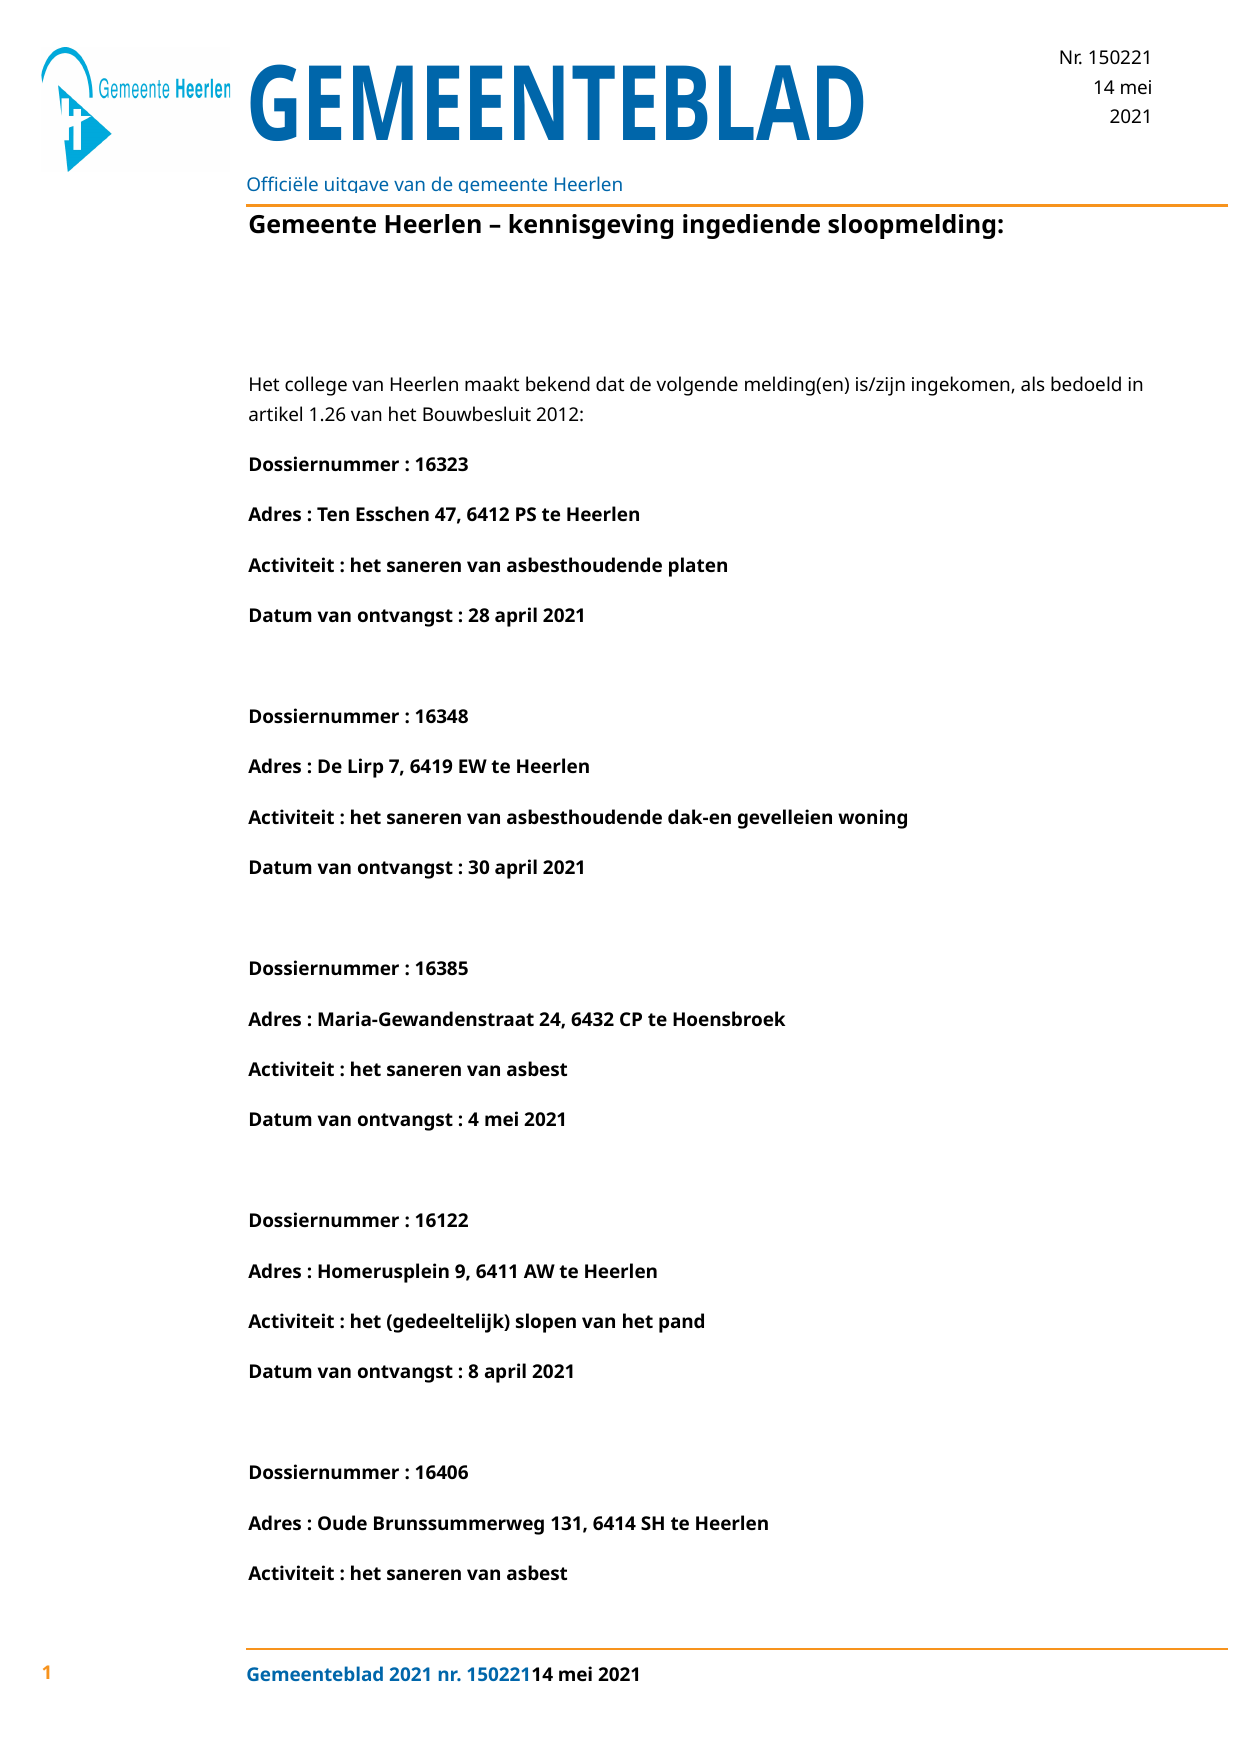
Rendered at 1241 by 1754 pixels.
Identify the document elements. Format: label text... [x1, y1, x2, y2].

text Datum van ontvangst : 30 april 2021 [248, 854, 1152, 880]
text Datum van ontvangst : 8 april 2021 [248, 1359, 1152, 1384]
text Activiteit : het saneren van asbesthoudende dak-en gevelleien woning [248, 804, 1152, 830]
text Activiteit : het saneren van asbesthoudende platen [248, 552, 1152, 578]
text Dossiernummer : 16122 [248, 1207, 1152, 1233]
text Dossiernummer : 16385 [248, 955, 1152, 981]
text Dossiernummer : 16348 [248, 703, 1152, 729]
text Adres : Oude Brunssummerweg 131, 6414 SH te Heerlen [248, 1510, 1152, 1536]
picture [41, 47, 231, 172]
text Adres : Homerusplein 9, 6411 AW te Heerlen [248, 1258, 1152, 1283]
text Activiteit : het saneren van asbest [248, 1560, 1152, 1586]
picture [41, 47, 59, 70]
text Adres : Ten Esschen 47, 6412 PS te Heerlen [248, 502, 1152, 527]
text Datum van ontvangst : 28 april 2021 [248, 602, 1152, 628]
text Adres : Maria-Gewandenstraat 24, 6432 CP te Hoensbroek [248, 1006, 1152, 1031]
text Het college van Heerlen maakt bekend dat de volgende melding(en) is/zijn ingekomen, als bedoeld in artikel 1.26 van het Bouwbesluit 2012: [248, 371, 1152, 426]
text Dossiernummer : 16323 [248, 451, 1152, 477]
text Datum van ontvangst : 4 mei 2021 [248, 1107, 1152, 1132]
text Activiteit : het (gedeeltelijk) slopen van het pand [248, 1308, 1152, 1334]
text Adres : De Lirp 7, 6419 EW te Heerlen [248, 754, 1152, 779]
text Gemeente Heerlen – kennisgeving ingediende sloopmelding: [248, 207, 1152, 241]
text Activiteit : het saneren van asbest [248, 1056, 1152, 1082]
text Dossiernummer : 16406 [248, 1459, 1152, 1485]
